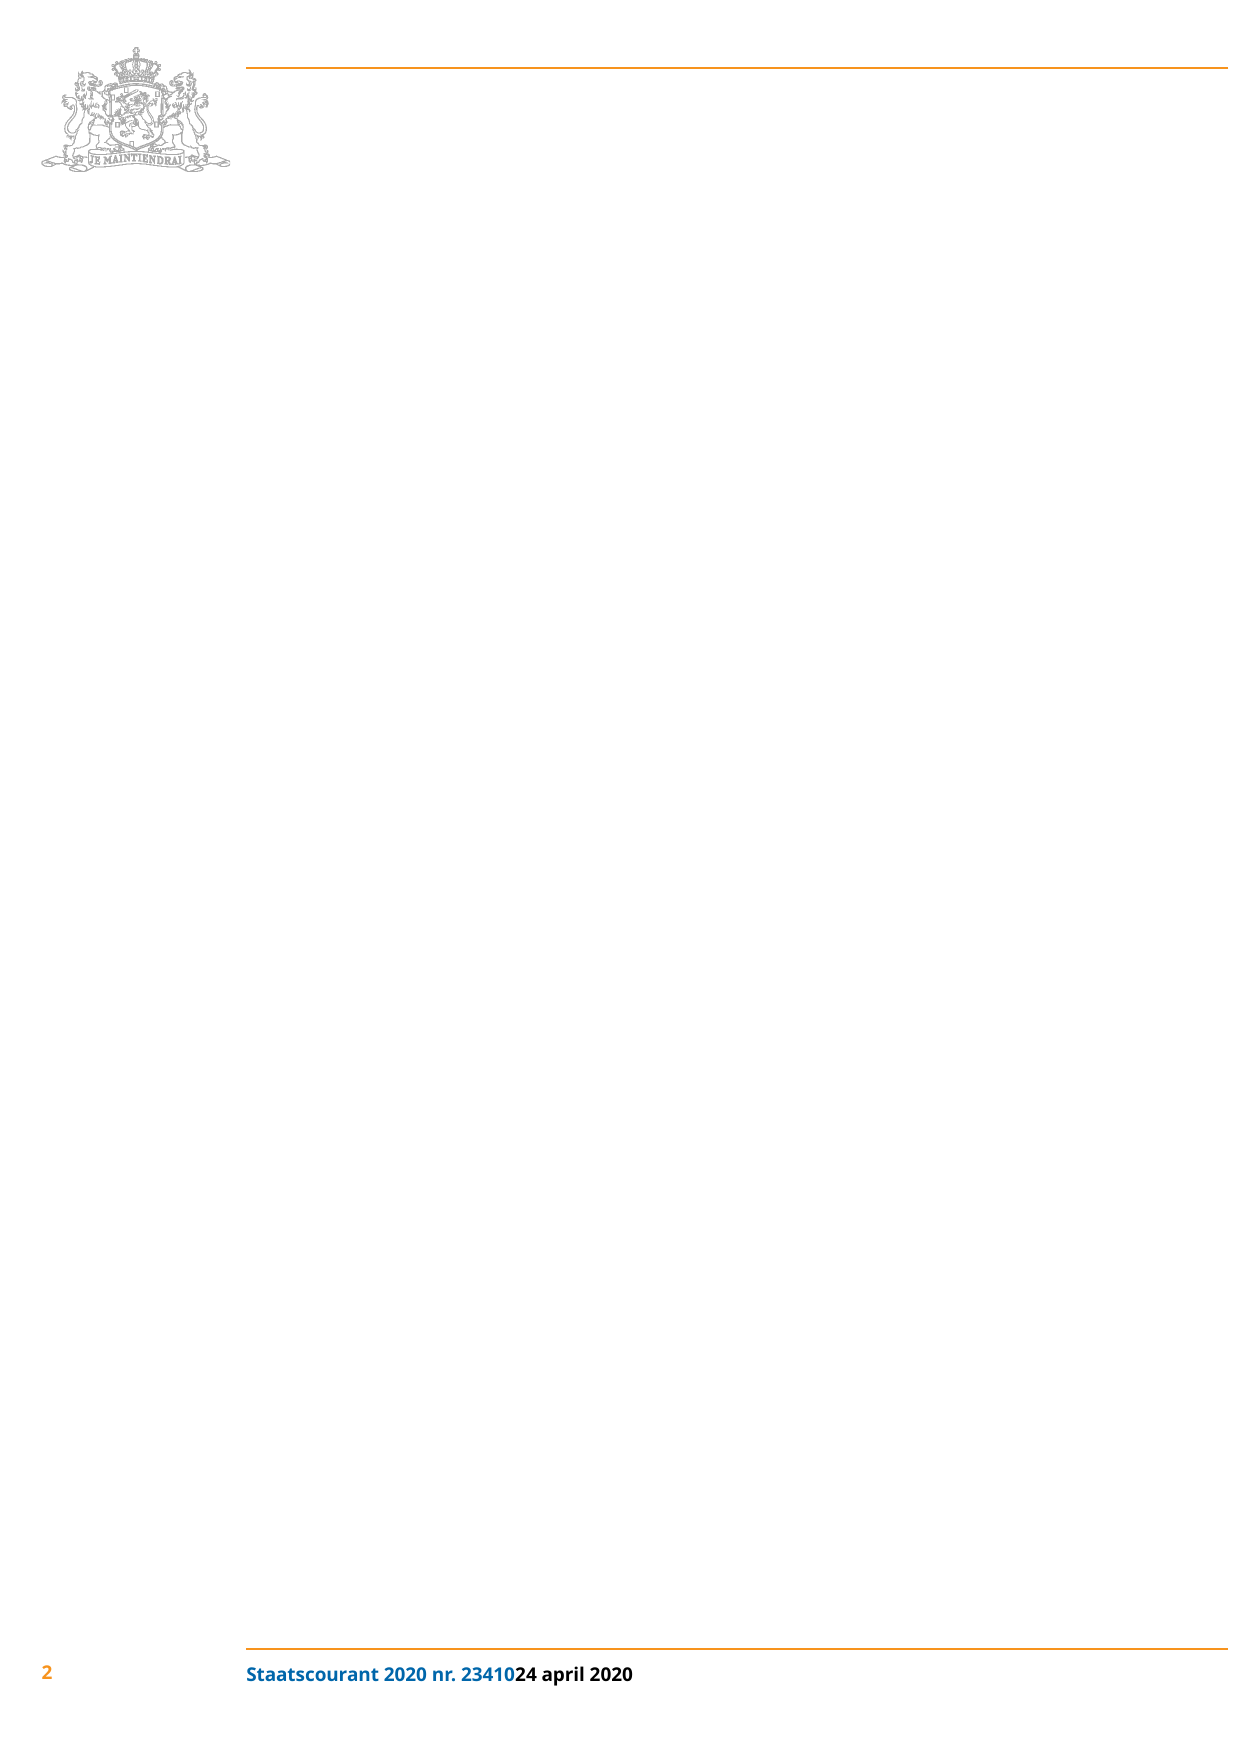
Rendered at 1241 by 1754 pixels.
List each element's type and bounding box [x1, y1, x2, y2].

picture [41, 47, 231, 172]
